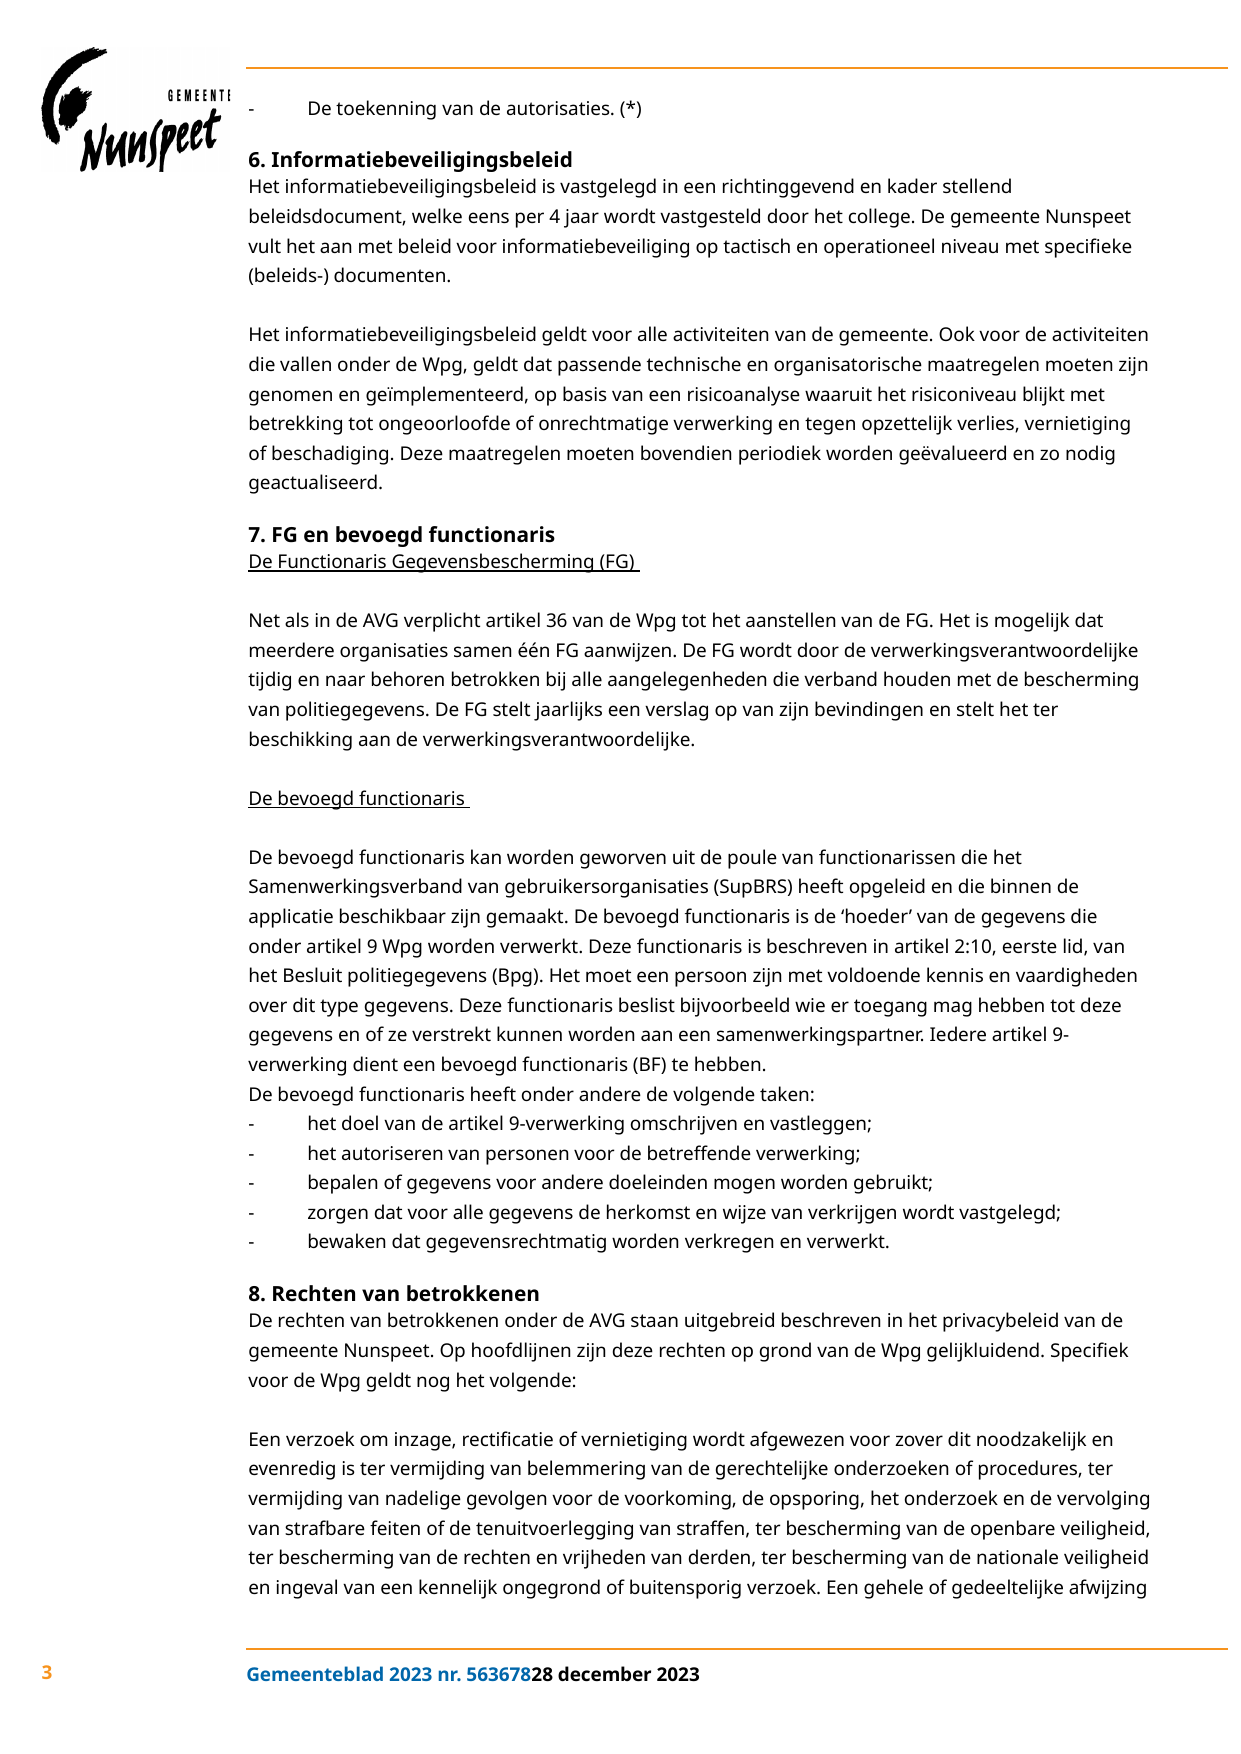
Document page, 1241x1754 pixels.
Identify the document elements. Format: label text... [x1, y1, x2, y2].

list het autoriseren van personen voor de betreffende verwerking; [248, 1140, 1152, 1166]
list zorgen dat voor alle gegevens de herkomst en wijze van verkrijgen wordt vastgelegd; [248, 1199, 1152, 1225]
list bewaken dat gegevensrechtmatig worden verkregen en verwerkt. [248, 1229, 1152, 1254]
text De bevoegd functionaris [248, 785, 1152, 811]
text Het informatiebeveiligingsbeleid is vastgelegd in een richtinggevend en kader stellend beleidsdocument, welke eens per 4 jaar wordt vastgesteld door het college. De gemeente Nunspeet vult het aan met beleid voor informatiebeveiliging op tactisch en operationeel niveau met specifieke (beleids-) documenten. [248, 174, 1152, 288]
text 6. Informatiebeveiligingsbeleid [248, 145, 1152, 174]
list De toekenning van de autorisaties. (*) [248, 95, 1152, 121]
text De Functionaris Gegevensbescherming (FG) [248, 548, 1152, 574]
text De bevoegd functionaris heeft onder andere de volgende taken: [248, 1081, 1152, 1107]
text De rechten van betrokkenen onder de AVG staan uitgebreid beschreven in het privacybeleid van de gemeente Nunspeet. Op hoofdlijnen zijn deze rechten op grond van de Wpg gelijkluidend. Specifiek voor de Wpg geldt nog het volgende: [248, 1308, 1152, 1392]
text 8. Rechten van betrokkenen [248, 1279, 1152, 1308]
list het doel van de artikel 9-verwerking omschrijven en vastleggen; [248, 1110, 1152, 1136]
text Het informatiebeveiligingsbeleid geldt voor alle activiteiten van de gemeente. Ook voor de activiteiten die vallen onder de Wpg, geldt dat passende technische en organisatorische maatregelen moeten zijn genomen en geïmplementeerd, op basis van een risicoanalyse waaruit het risiconiveau blijkt met betrekking tot ongeoorloofde of onrechtmatige verwerking en tegen opzettelijk verlies, vernietiging of beschadiging. Deze maatregelen moeten bovendien periodiek worden geëvalueerd en zo nodig geactualiseerd. [248, 322, 1152, 495]
text Een verzoek om inzage, rectificatie of vernietiging wordt afgewezen voor zover dit noodzakelijk en evenredig is ter vermijding van belemmering van de gerechtelijke onderzoeken of procedures, ter vermijding van nadelige gevolgen voor de voorkoming, de opsporing, het onderzoek en de vervolging van strafbare feiten of de tenuitvoerlegging van straffen, ter bescherming van de openbare veiligheid, ter bescherming van de rechten en vrijheden van derden, ter bescherming van de nationale veiligheid en ingeval van een kennelijk ongegrond of buitensporig verzoek. Een gehele of gedeeltelijke afwijzing [248, 1426, 1152, 1599]
text Net als in de AVG verplicht artikel 36 van de Wpg tot het aanstellen van de FG. Het is mogelijk dat meerdere organisaties samen één FG aanwijzen. De FG wordt door de verwerkingsverantwoordelijke tijdig en naar behoren betrokken bij alle aangelegenheden die verband houden met de bescherming van politiegegevens. De FG stelt jaarlijks een verslag op van zijn bevindingen en stelt het ter beschikking aan de verwerkingsverantwoordelijke. [248, 607, 1152, 752]
picture [41, 47, 231, 172]
text De bevoegd functionaris kan worden geworven uit de poule van functionarissen die het Samenwerkingsverband van gebruikersorganisaties (SupBRS) heeft opgeleid en die binnen de applicatie beschikbaar zijn gemaakt. De bevoegd functionaris is de ‘hoeder’ van de gegevens die onder artikel 9 Wpg worden verwerkt. Deze functionaris is beschreven in artikel 2:10, eerste lid, van het Besluit politiegegevens (Bpg). Het moet een persoon zijn met voldoende kennis en vaardigheden over dit type gegevens. Deze functionaris beslist bijvoorbeeld wie er toegang mag hebben tot deze gegevens en of ze verstrekt kunnen worden aan een samenwerkingspartner. Iedere artikel 9-verwerking dient een bevoegd functionaris (BF) te hebben. [248, 844, 1152, 1077]
list bepalen of gegevens voor andere doeleinden mogen worden gebruikt; [248, 1169, 1152, 1195]
text 7. FG en bevoegd functionaris [248, 520, 1152, 548]
